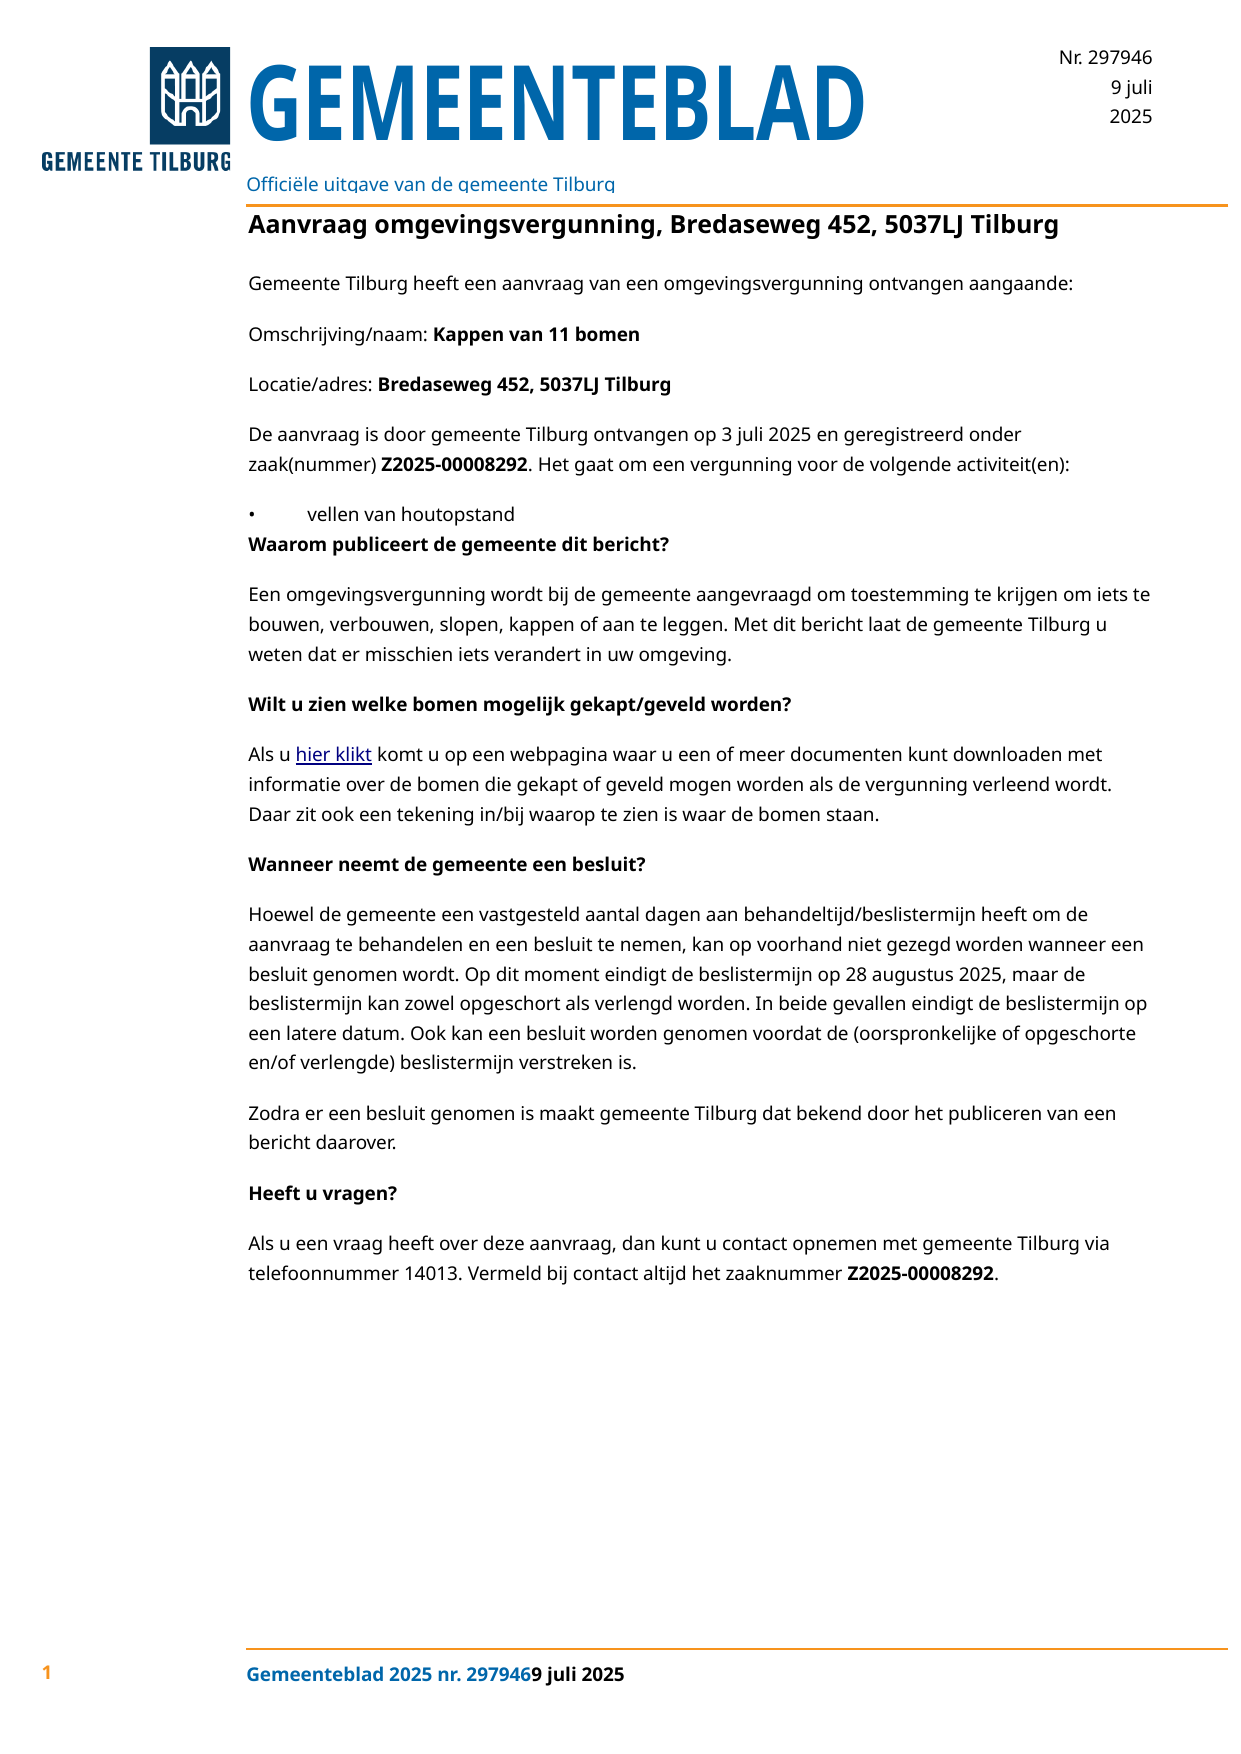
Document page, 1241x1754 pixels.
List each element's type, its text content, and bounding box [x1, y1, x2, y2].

text Wilt u zien welke bomen mogelijk gekapt/geveld worden? [248, 691, 1152, 717]
text Gemeente Tilburg heeft een aanvraag van een omgevingsvergunning ontvangen aangaande: [248, 270, 1152, 296]
text Omschrijving/naam: Kappen van 11 bomen [248, 321, 1152, 346]
text Heeft u vragen? [248, 1180, 1152, 1206]
list vellen van houtopstand [248, 502, 1152, 527]
text Als u hier klikt komt u op een webpagina waar u een of meer documenten kunt downloaden met informatie over de bomen die gekapt of geveld mogen worden als de vergunning verleend wordt. Daar zit ook een tekening in/bij waarop te zien is waar de bomen staan. [248, 742, 1152, 826]
picture [41, 47, 231, 172]
text Hoewel de gemeente een vastgesteld aantal dagen aan behandeltijd/beslistermijn heeft om de aanvraag te behandelen en een besluit te nemen, kan op voorhand niet gezegd worden wanneer een besluit genomen wordt. Op dit moment eindigt de beslistermijn op 28 augustus 2025, maar de beslistermijn kan zowel opgeschort als verlengd worden. In beide gevallen eindigt de beslistermijn op een latere datum. Ook kan een besluit worden genomen voordat de (oorspronkelijke of opgeschorte en/of verlengde) beslistermijn verstreken is. [248, 902, 1152, 1075]
text Aanvraag omgevingsvergunning, Bredaseweg 452, 5037LJ Tilburg [248, 207, 1152, 241]
text De aanvraag is door gemeente Tilburg ontvangen op 3 juli 2025 en geregistreerd onder zaak(nummer) Z2025-00008292. Het gaat om een vergunning voor de volgende activiteit(en): [248, 422, 1152, 477]
text Zodra er een besluit genomen is maakt gemeente Tilburg dat bekend door het publiceren van een bericht daarover. [248, 1100, 1152, 1155]
text Locatie/adres: Bredaseweg 452, 5037LJ Tilburg [248, 371, 1152, 397]
text Waarom publiceert de gemeente dit bericht? [248, 531, 1152, 557]
text Als u een vraag heeft over deze aanvraag, dan kunt u contact opnemen met gemeente Tilburg via telefoonnummer 14013. Vermeld bij contact altijd het zaaknummer Z2025-00008292. [248, 1230, 1152, 1286]
text Wanneer neemt de gemeente een besluit? [248, 851, 1152, 877]
text Een omgevingsvergunning wordt bij de gemeente aangevraagd om toestemming te krijgen om iets te bouwen, verbouwen, slopen, kappen of aan te leggen. Met dit bericht laat de gemeente Tilburg u weten dat er misschien iets verandert in uw omgeving. [248, 582, 1152, 666]
